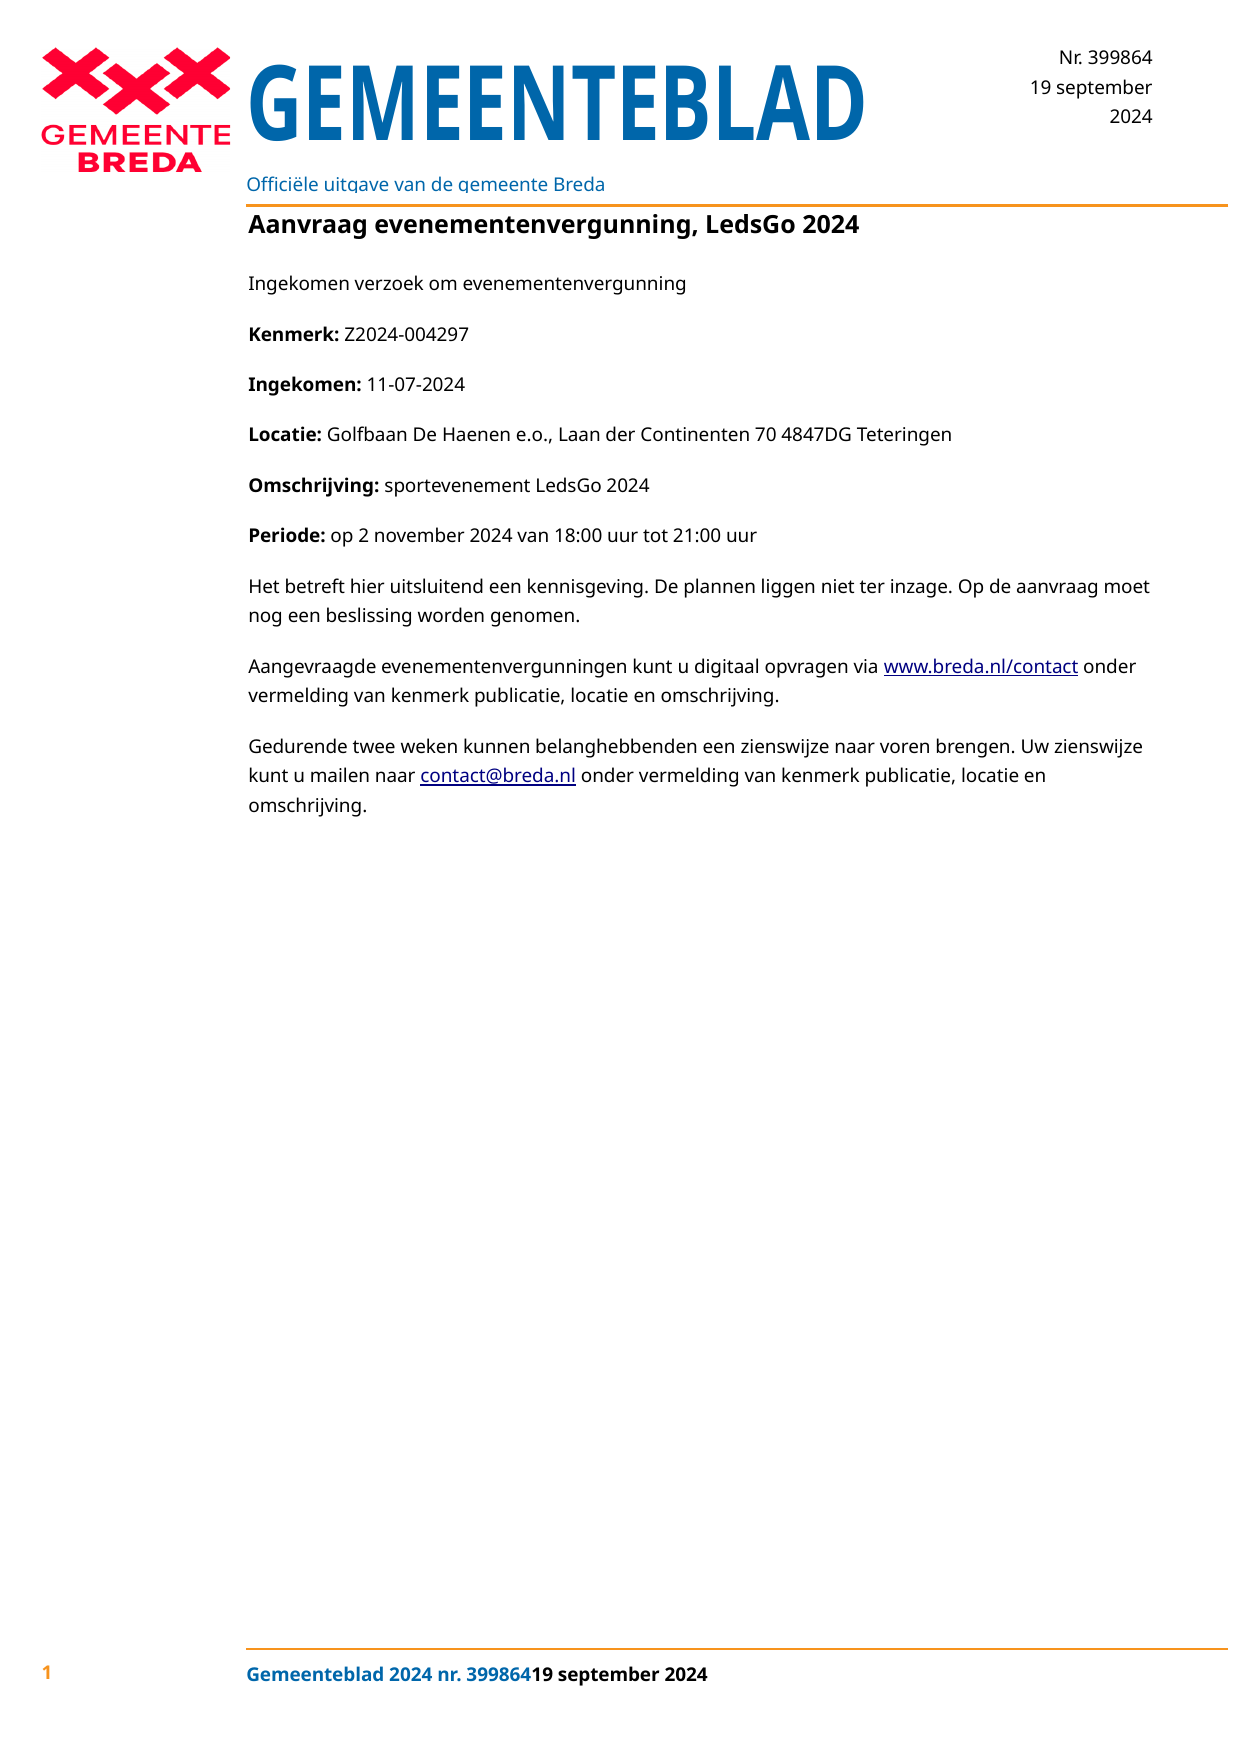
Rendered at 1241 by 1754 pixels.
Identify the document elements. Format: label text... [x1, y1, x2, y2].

text Omschrijving: sportevenement LedsGo 2024 [248, 472, 1152, 498]
text Locatie: Golfbaan De Haenen e.o., Laan der Continenten 70 4847DG Teteringen [248, 422, 1152, 447]
text Periode: op 2 november 2024 van 18:00 uur tot 21:00 uur [248, 522, 1152, 548]
text Kenmerk: Z2024-004297 [248, 321, 1152, 346]
text Gedurende twee weken kunnen belanghebbenden een zienswijze naar voren brengen. Uw zienswijze kunt u mailen naar contact@breda.nl onder vermelding van kenmerk publicatie, locatie en omschrijving. [248, 733, 1152, 818]
text Het betreft hier uitsluitend een kennisgeving. De plannen liggen niet ter inzage. Op de aanvraag moet nog een beslissing worden genomen. [248, 573, 1152, 628]
text Ingekomen: 11-07-2024 [248, 371, 1152, 397]
picture [41, 47, 231, 172]
text Aangevraagde evenementenvergunningen kunt u digitaal opvragen via www.breda.nl/contact onder vermelding van kenmerk publicatie, locatie en omschrijving. [248, 653, 1152, 708]
text Ingekomen verzoek om evenementenvergunning [248, 270, 1152, 296]
text Aanvraag evenementenvergunning, LedsGo 2024 [248, 207, 1152, 241]
